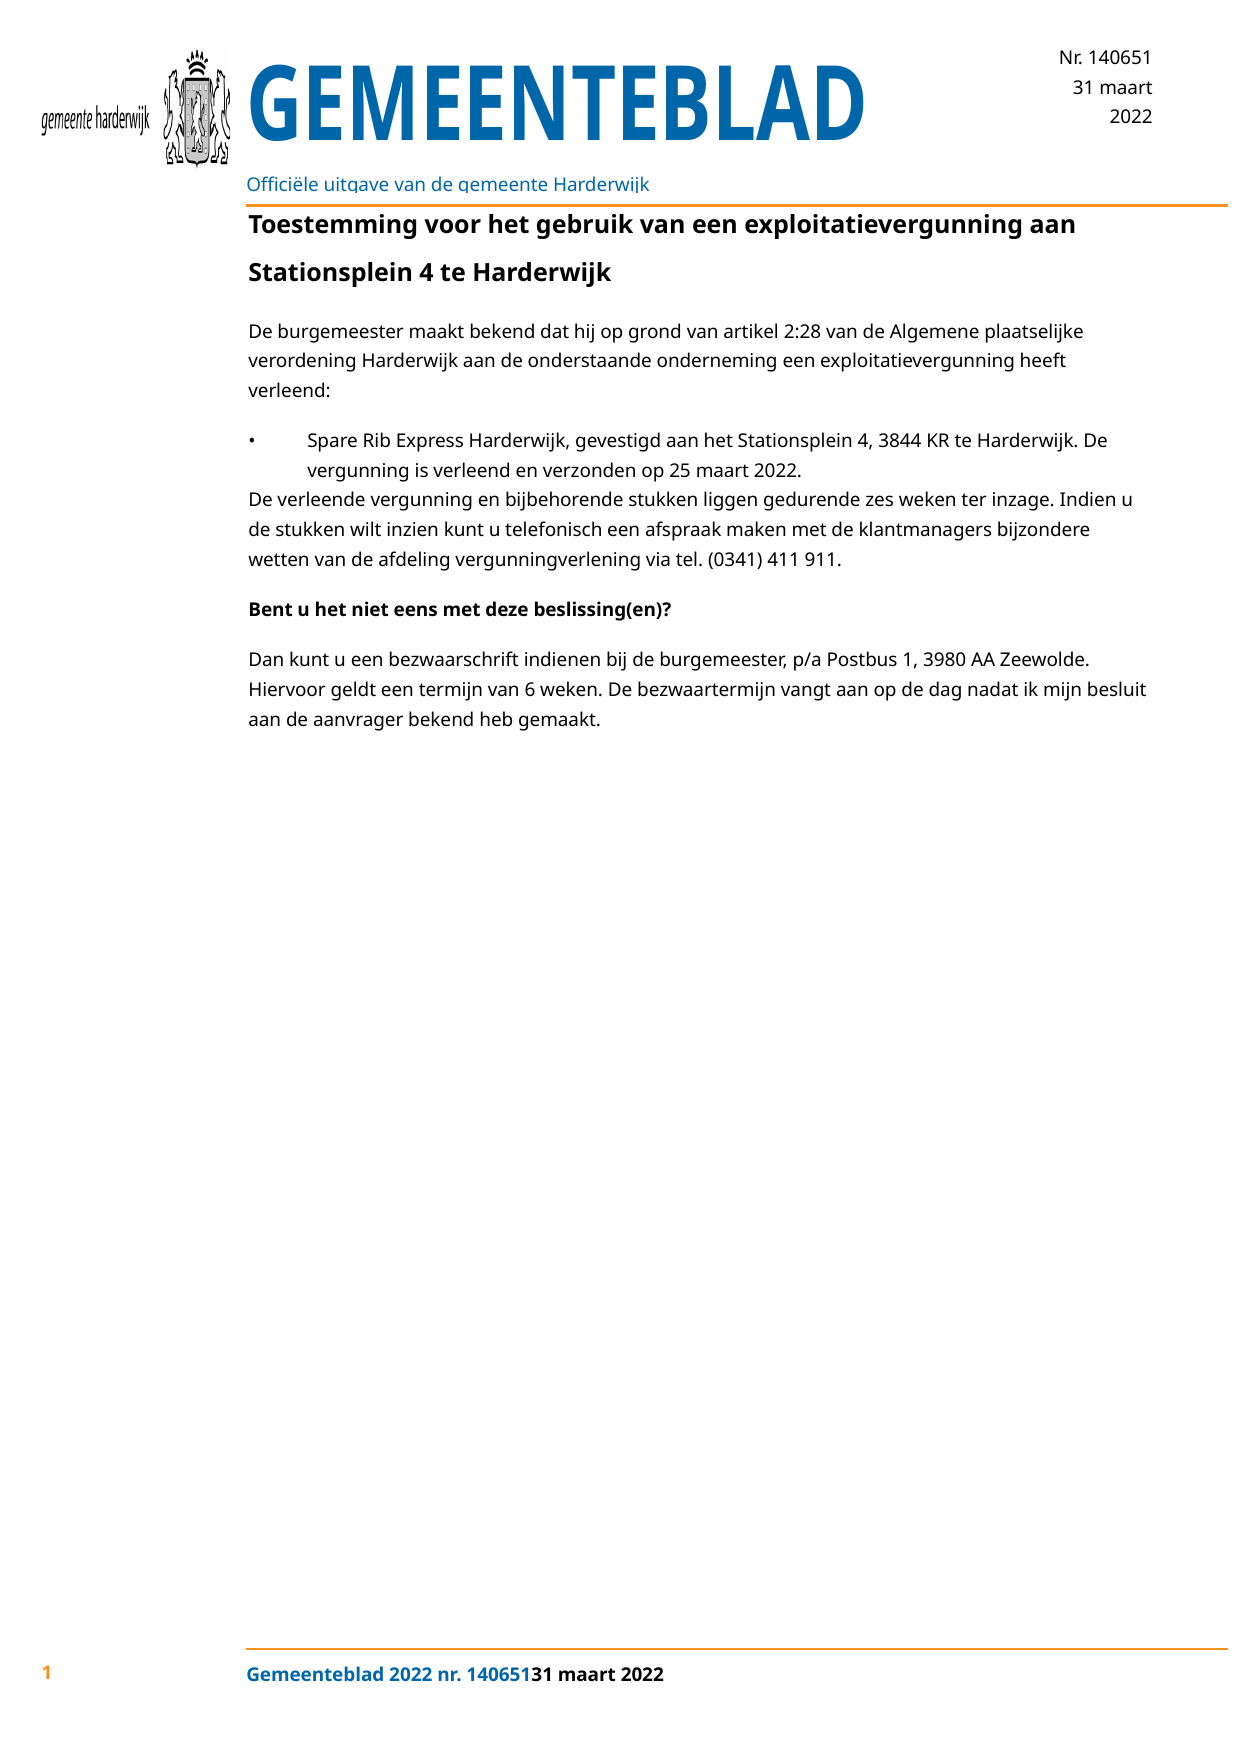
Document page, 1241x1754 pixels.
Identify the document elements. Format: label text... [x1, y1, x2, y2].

list Spare Rib Express Harderwijk, gevestigd aan het Stationsplein 4, 3844 KR te Harderwijk. De vergunning is verleend en verzonden op 25 maart 2022. [248, 427, 1152, 483]
text De verleende vergunning en bijbehorende stukken liggen gedurende zes weken ter inzage. Indien u de stukken wilt inzien kunt u telefonisch een afspraak maken met de klantmanagers bijzondere wetten van de afdeling vergunningverlening via tel. (0341) 411 911. [248, 487, 1152, 572]
picture [41, 47, 231, 172]
text Bent u het niet eens met deze beslissing(en)? [248, 596, 1152, 622]
text Toestemming voor het gebruik van een exploitatievergunning aan Stationsplein 4 te Harderwijk [248, 207, 1152, 288]
text Dan kunt u een bezwaarschrift indienen bij de burgemeester, p/a Postbus 1, 3980 AA Zeewolde. Hiervoor geldt een termijn van 6 weken. De bezwaartermijn vangt aan op de dag nadat ik mijn besluit aan de aanvrager bekend heb gemaakt. [248, 647, 1152, 732]
text De burgemeester maakt bekend dat hij op grond van artikel 2:28 van de Algemene plaatselijke verordening Harderwijk aan de onderstaande onderneming een exploitatievergunning heeft verleend: [248, 318, 1152, 403]
